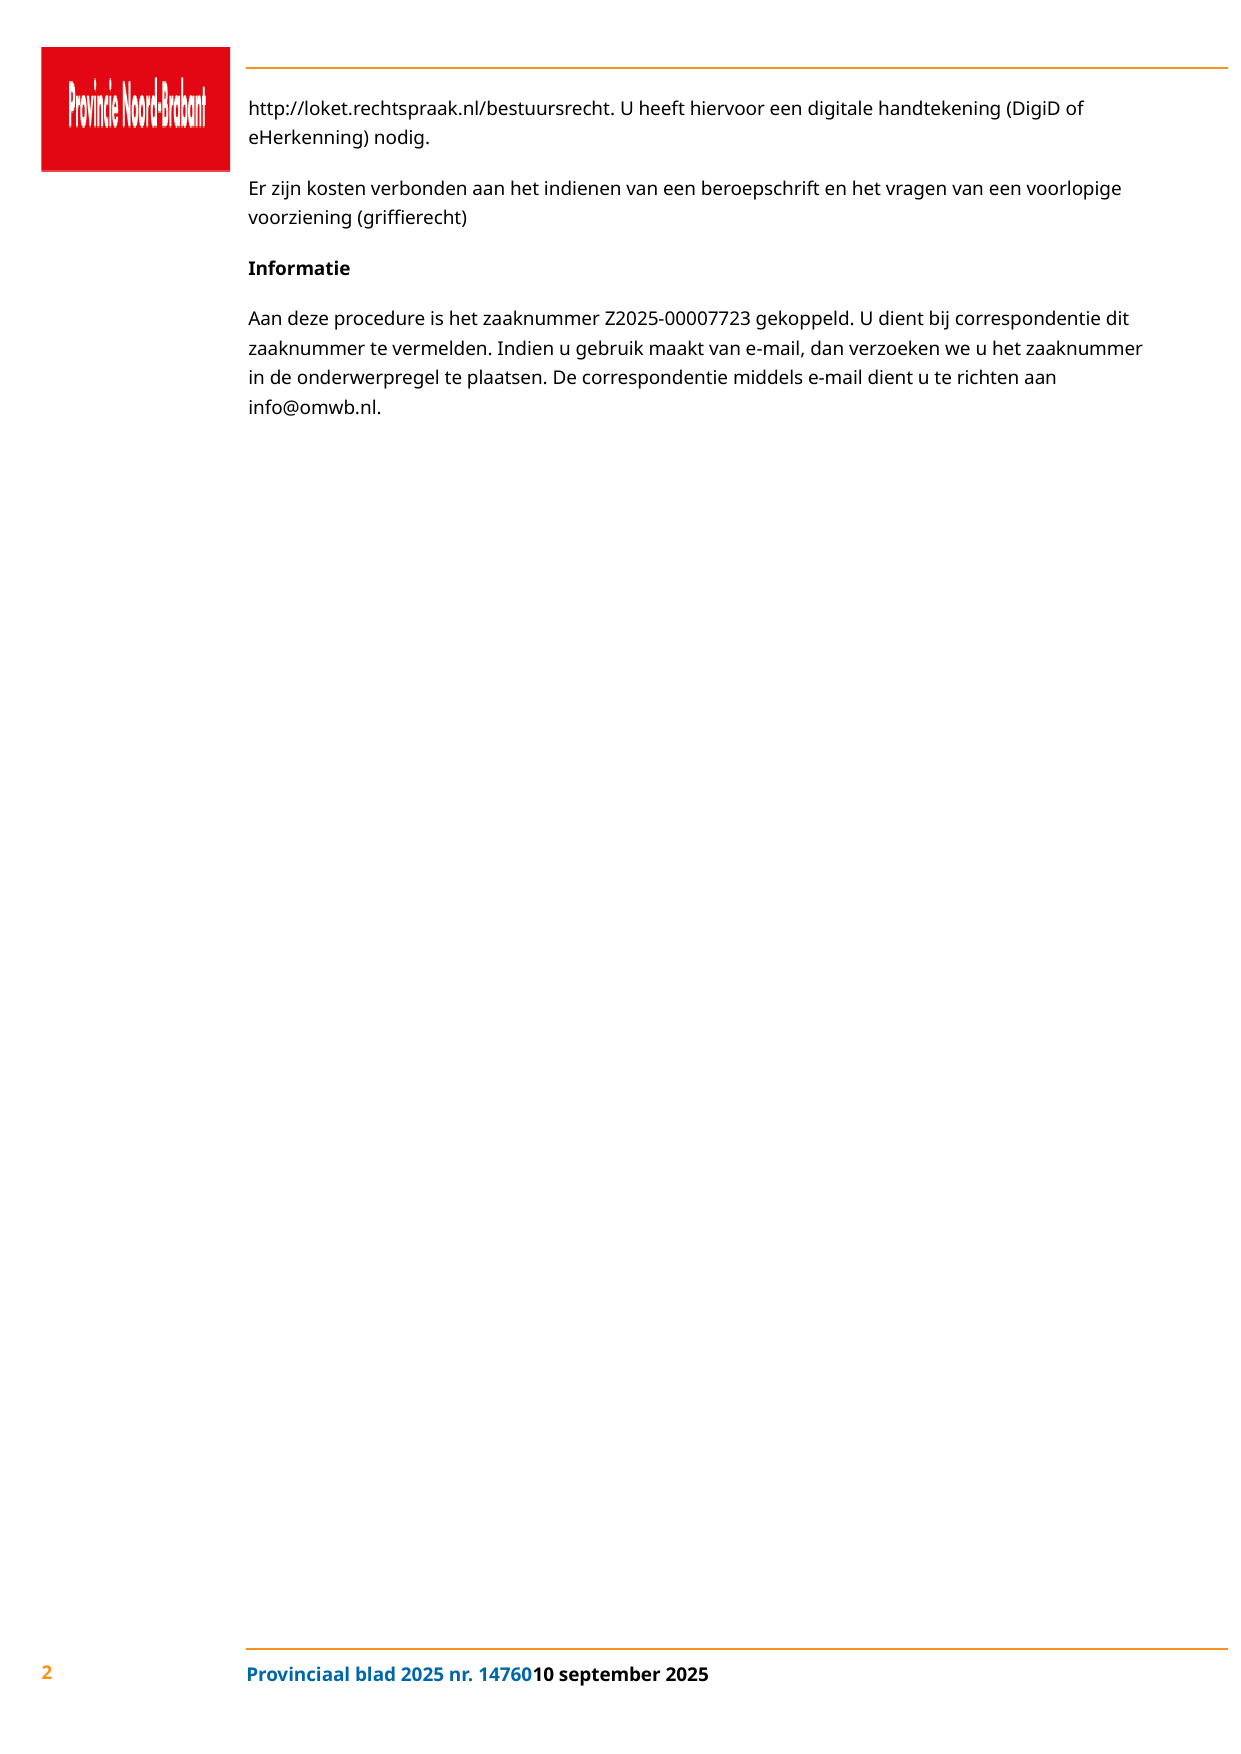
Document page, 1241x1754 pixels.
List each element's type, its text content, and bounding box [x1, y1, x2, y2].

picture [41, 47, 231, 172]
text Aan deze procedure is het zaaknummer Z2025-00007723 gekoppeld. U dient bij correspondentie dit zaaknummer te vermelden. Indien u gebruik maakt van e-mail, dan verzoeken we u het zaaknummer in de onderwerpregel te plaatsen. De correspondentie middels e-mail dient u te richten aan info@omwb.nl. [248, 305, 1152, 420]
text Er zijn kosten verbonden aan het indienen van een beroepschrift en het vragen van een voorlopige voorziening (griffierecht) [248, 175, 1152, 230]
text Informatie [248, 255, 1152, 281]
text http://loket.rechtspraak.nl/bestuursrecht. U heeft hiervoor een digitale handtekening (DigiD of eHerkenning) nodig. [248, 95, 1152, 150]
